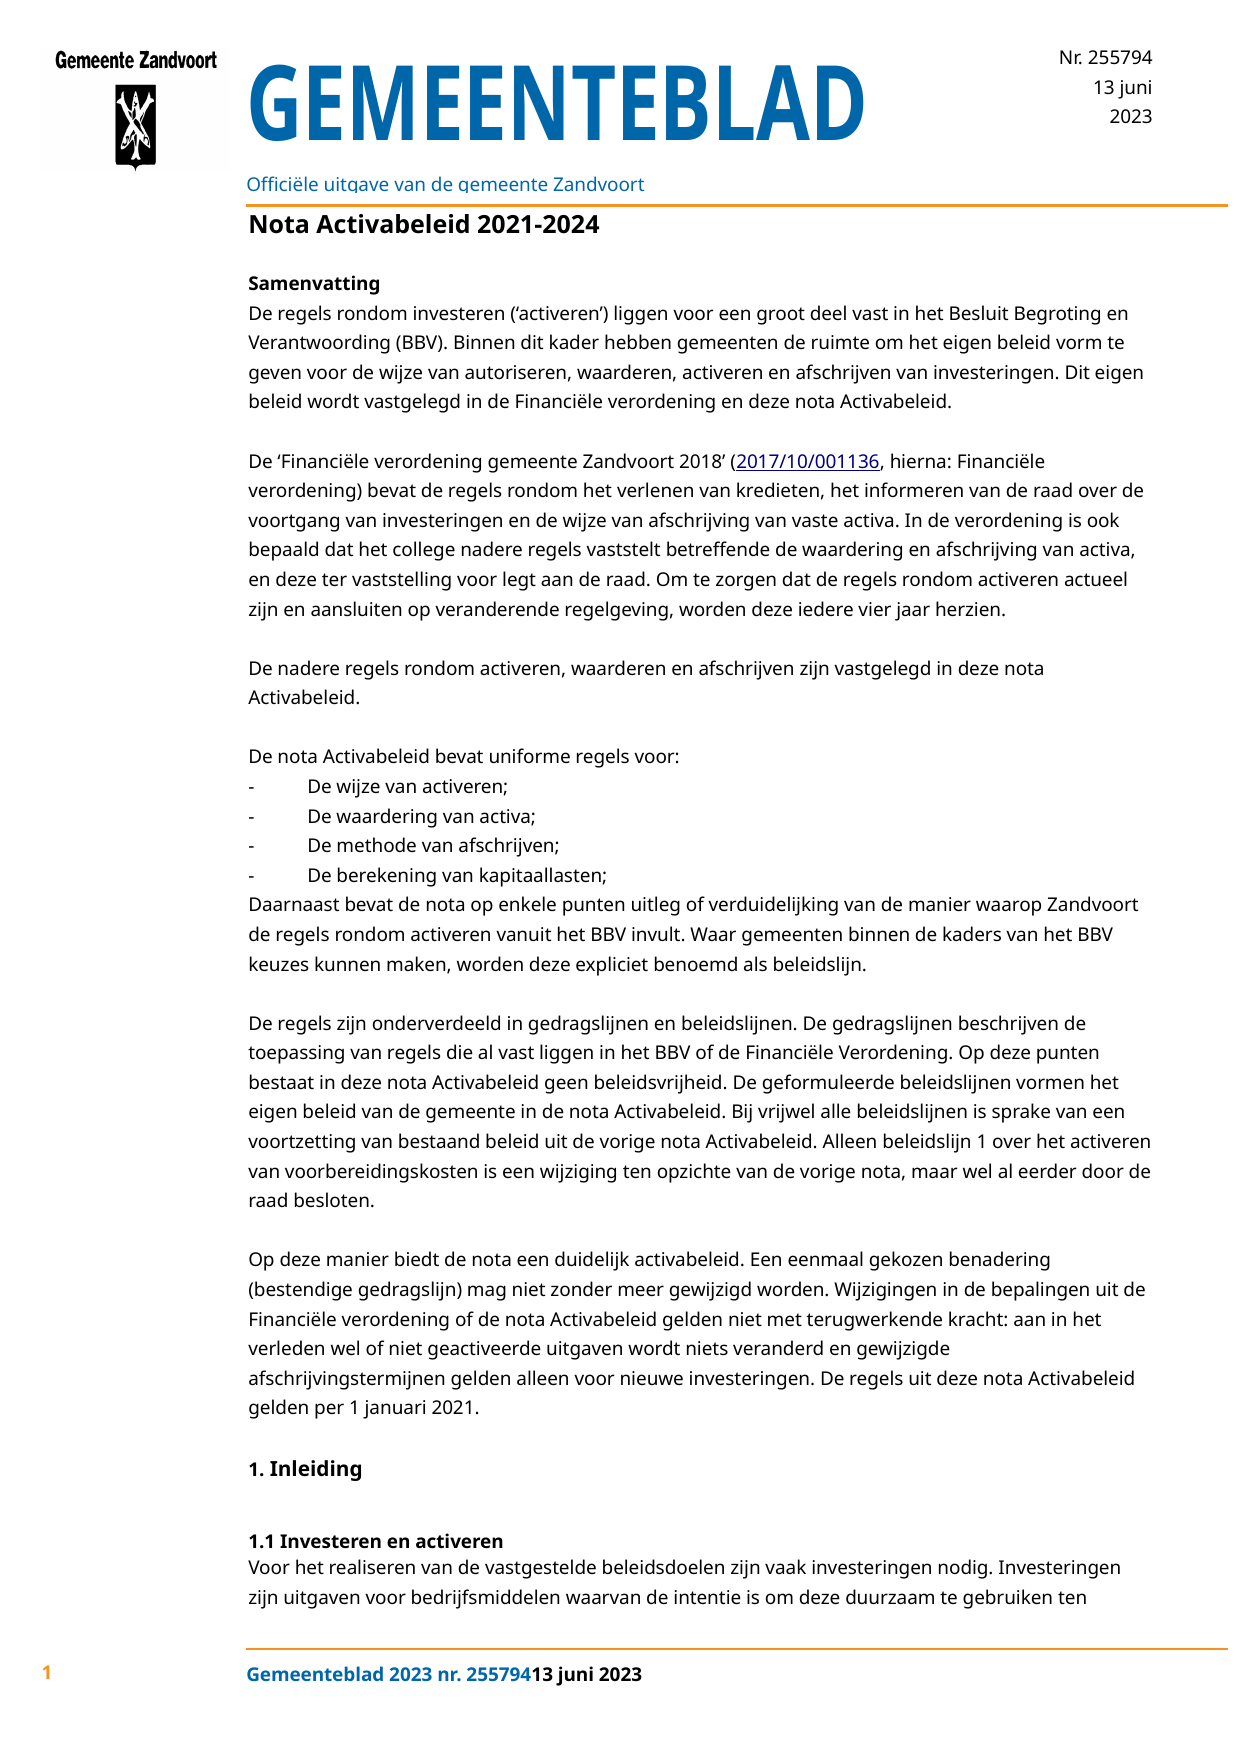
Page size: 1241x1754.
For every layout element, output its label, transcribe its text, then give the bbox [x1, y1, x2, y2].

list De methode van afschrijven; [248, 832, 1152, 858]
text Daarnaast bevat de nota op enkele punten uitleg of verduidelijking van de manier waarop Zandvoort de regels rondom activeren vanuit het BBV invult. Waar gemeenten binnen de kaders van het BBV keuzes kunnen maken, worden deze expliciet benoemd als beleidslijn. [248, 892, 1152, 976]
text Voor het realiseren van de vastgestelde beleidsdoelen zijn vaak investeringen nodig. Investeringen zijn uitgaven voor bedrijfsmiddelen waarvan de intentie is om deze duurzaam te gebruiken ten [248, 1554, 1152, 1610]
text De regels rondom investeren (‘activeren’) liggen voor een groot deel vast in het Besluit Begroting en Verantwoording (BBV). Binnen dit kader hebben gemeenten de ruimte om het eigen beleid vorm te geven voor de wijze van autoriseren, waarderen, activeren en afschrijven van investeringen. Dit eigen beleid wordt vastgelegd in de Financiële verordening en deze nota Activabeleid. [248, 300, 1152, 414]
list De wijze van activeren; [248, 773, 1152, 799]
list De berekening van kapitaallasten; [248, 862, 1152, 888]
text 1. Inleiding [248, 1454, 1152, 1482]
text Nota Activabeleid 2021-2024 [248, 207, 1152, 241]
text De ‘Financiële verordening gemeente Zandvoort 2018’ (2017/10/001136, hierna: Financiële verordening) bevat de regels rondom het verlenen van kredieten, het informeren van de raad over de voortgang van investeringen en de wijze van afschrijving van vaste activa. In de verordening is ook bepaald dat het college nadere regels vaststelt betreffende de waardering en afschrijving van activa, en deze ter vaststelling voor legt aan de raad. Om te zorgen dat de regels rondom activeren actueel zijn en aansluiten op veranderende regelgeving, worden deze iedere vier jaar herzien. [248, 448, 1152, 621]
text De nota Activabeleid bevat uniforme regels voor: [248, 744, 1152, 769]
text 1.1 Investeren en activeren [248, 1529, 1152, 1554]
text De nadere regels rondom activeren, waarderen en afschrijven zijn vastgelegd in deze nota Activabeleid. [248, 655, 1152, 710]
list De waardering van activa; [248, 803, 1152, 828]
picture [41, 47, 231, 172]
text De regels zijn onderverdeeld in gedragslijnen en beleidslijnen. De gedragslijnen beschrijven de toepassing van regels die al vast liggen in het BBV of de Financiële Verordening. Op deze punten bestaat in deze nota Activabeleid geen beleidsvrijheid. De geformuleerde beleidslijnen vormen het eigen beleid van de gemeente in de nota Activabeleid. Bij vrijwel alle beleidslijnen is sprake van een voortzetting van bestaand beleid uit de vorige nota Activabeleid. Alleen beleidslijn 1 over het activeren van voorbereidingskosten is een wijziging ten opzichte van de vorige nota, maar wel al eerder door de raad besloten. [248, 1010, 1152, 1213]
text Samenvatting [248, 270, 1152, 296]
text Op deze manier biedt de nota een duidelijk activabeleid. Een eenmaal gekozen benadering (bestendige gedragslijn) mag niet zonder meer gewijzigd worden. Wijzigingen in de bepalingen uit de Financiële verordening of de nota Activabeleid gelden niet met terugwerkende kracht: aan in het verleden wel of niet geactiveerde uitgaven wordt niets veranderd en gewijzigde afschrijvingstermijnen gelden alleen voor nieuwe investeringen. De regels uit deze nota Activabeleid gelden per 1 januari 2021. [248, 1247, 1152, 1420]
